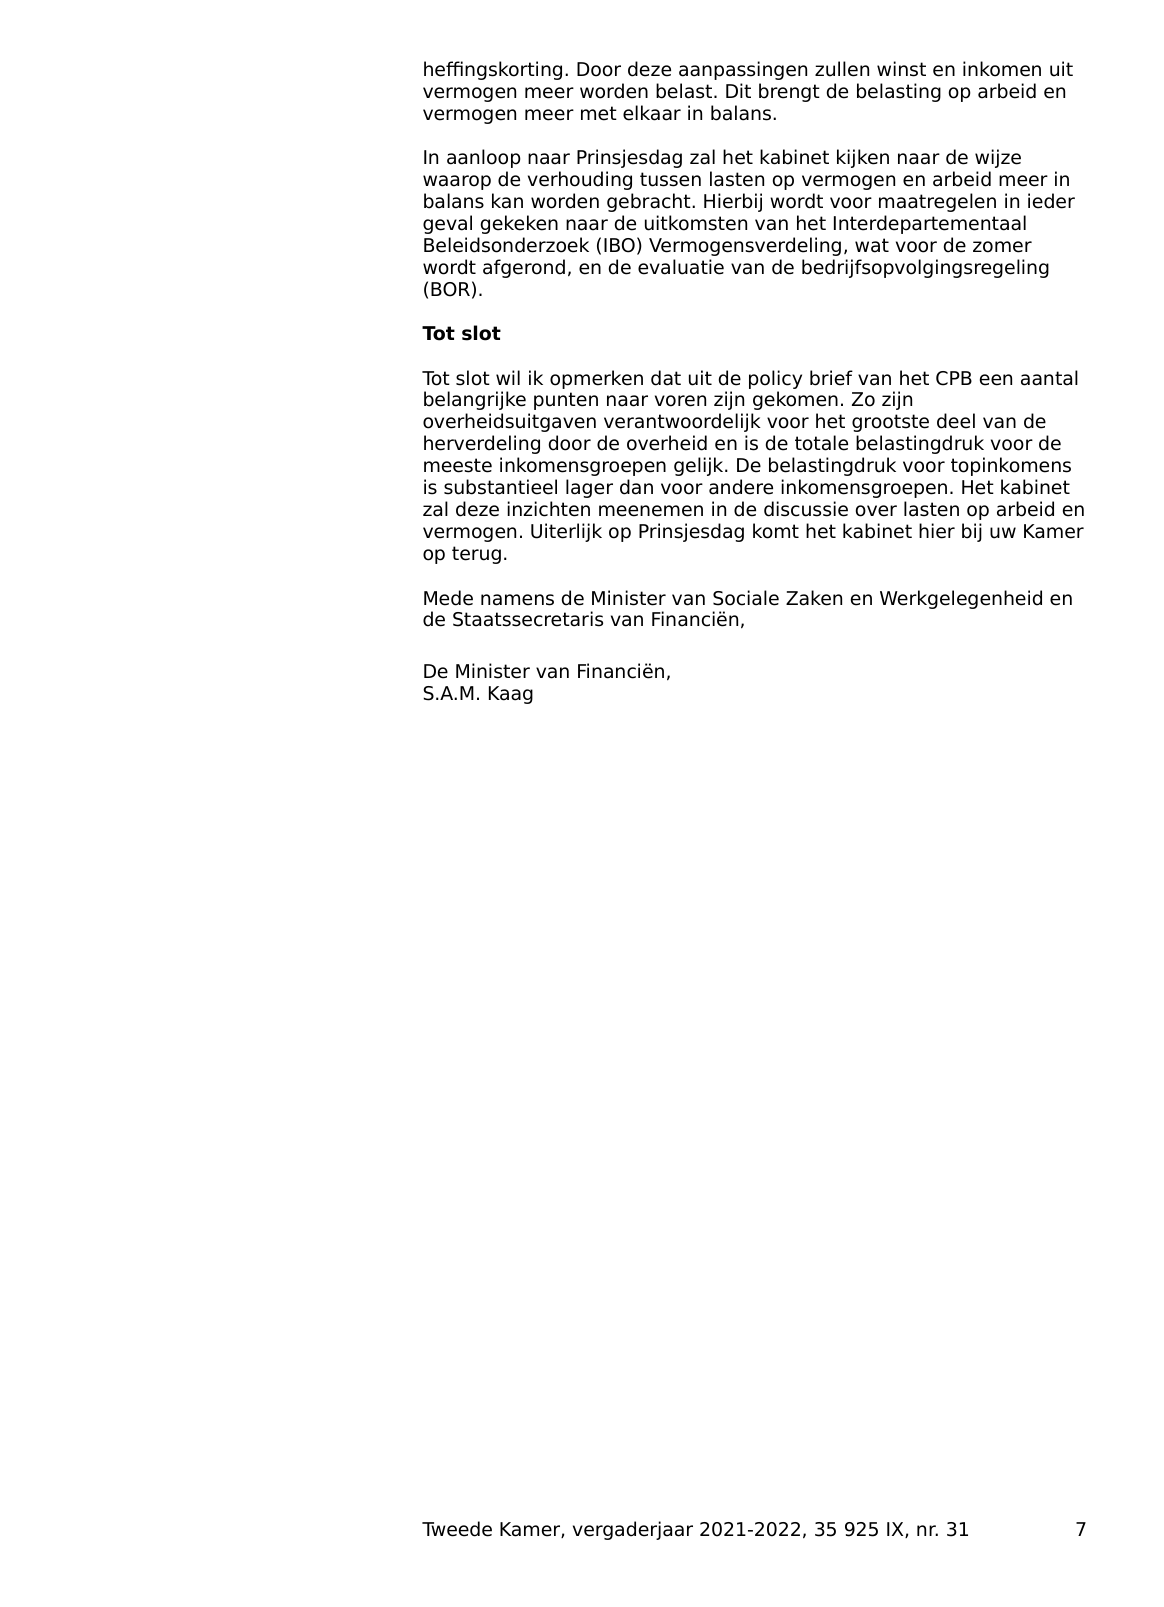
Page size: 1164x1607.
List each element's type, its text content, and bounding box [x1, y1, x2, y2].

text Tot slot wil ik opmerken dat uit de policy brief van het CPB een aantal belangrijke punten naar voren zijn gekomen. Zo zijn overheidsuitgaven verantwoordelijk voor het grootste deel van de herverdeling door de overheid en is de totale belastingdruk voor de meeste inkomensgroepen gelijk. De belastingdruk voor topinkomens is substantieel lager dan voor andere inkomensgroepen. Het kabinet zal deze inzichten meenemen in de discussie over lasten op arbeid en vermogen. Uiterlijk op Prinsjesdag komt het kabinet hier bij uw Kamer op terug. [422, 367, 1087, 565]
text Mede namens de Minister van Sociale Zaken en Werkgelegenheid en de Staatssecretaris van Financiën, [422, 587, 1087, 631]
subtitle Tot slot [422, 323, 1087, 345]
text De Minister van Financiën, S.A.M. Kaag [422, 661, 1087, 705]
text heffingskorting. Door deze aanpassingen zullen winst en inkomen uit vermogen meer worden belast. Dit brengt de belasting op arbeid en vermogen meer met elkaar in balans. [422, 59, 1087, 125]
text In aanloop naar Prinsjesdag zal het kabinet kijken naar de wijze waarop de verhouding tussen lasten op vermogen en arbeid meer in balans kan worden gebracht. Hierbij wordt voor maatregelen in ieder geval gekeken naar de uitkomsten van het Interdepartementaal Beleidsonderzoek (IBO) Vermogensverdeling, wat voor de zomer wordt afgerond, en de evaluatie van de bedrijfsopvolgingsregeling (BOR). [422, 147, 1087, 301]
